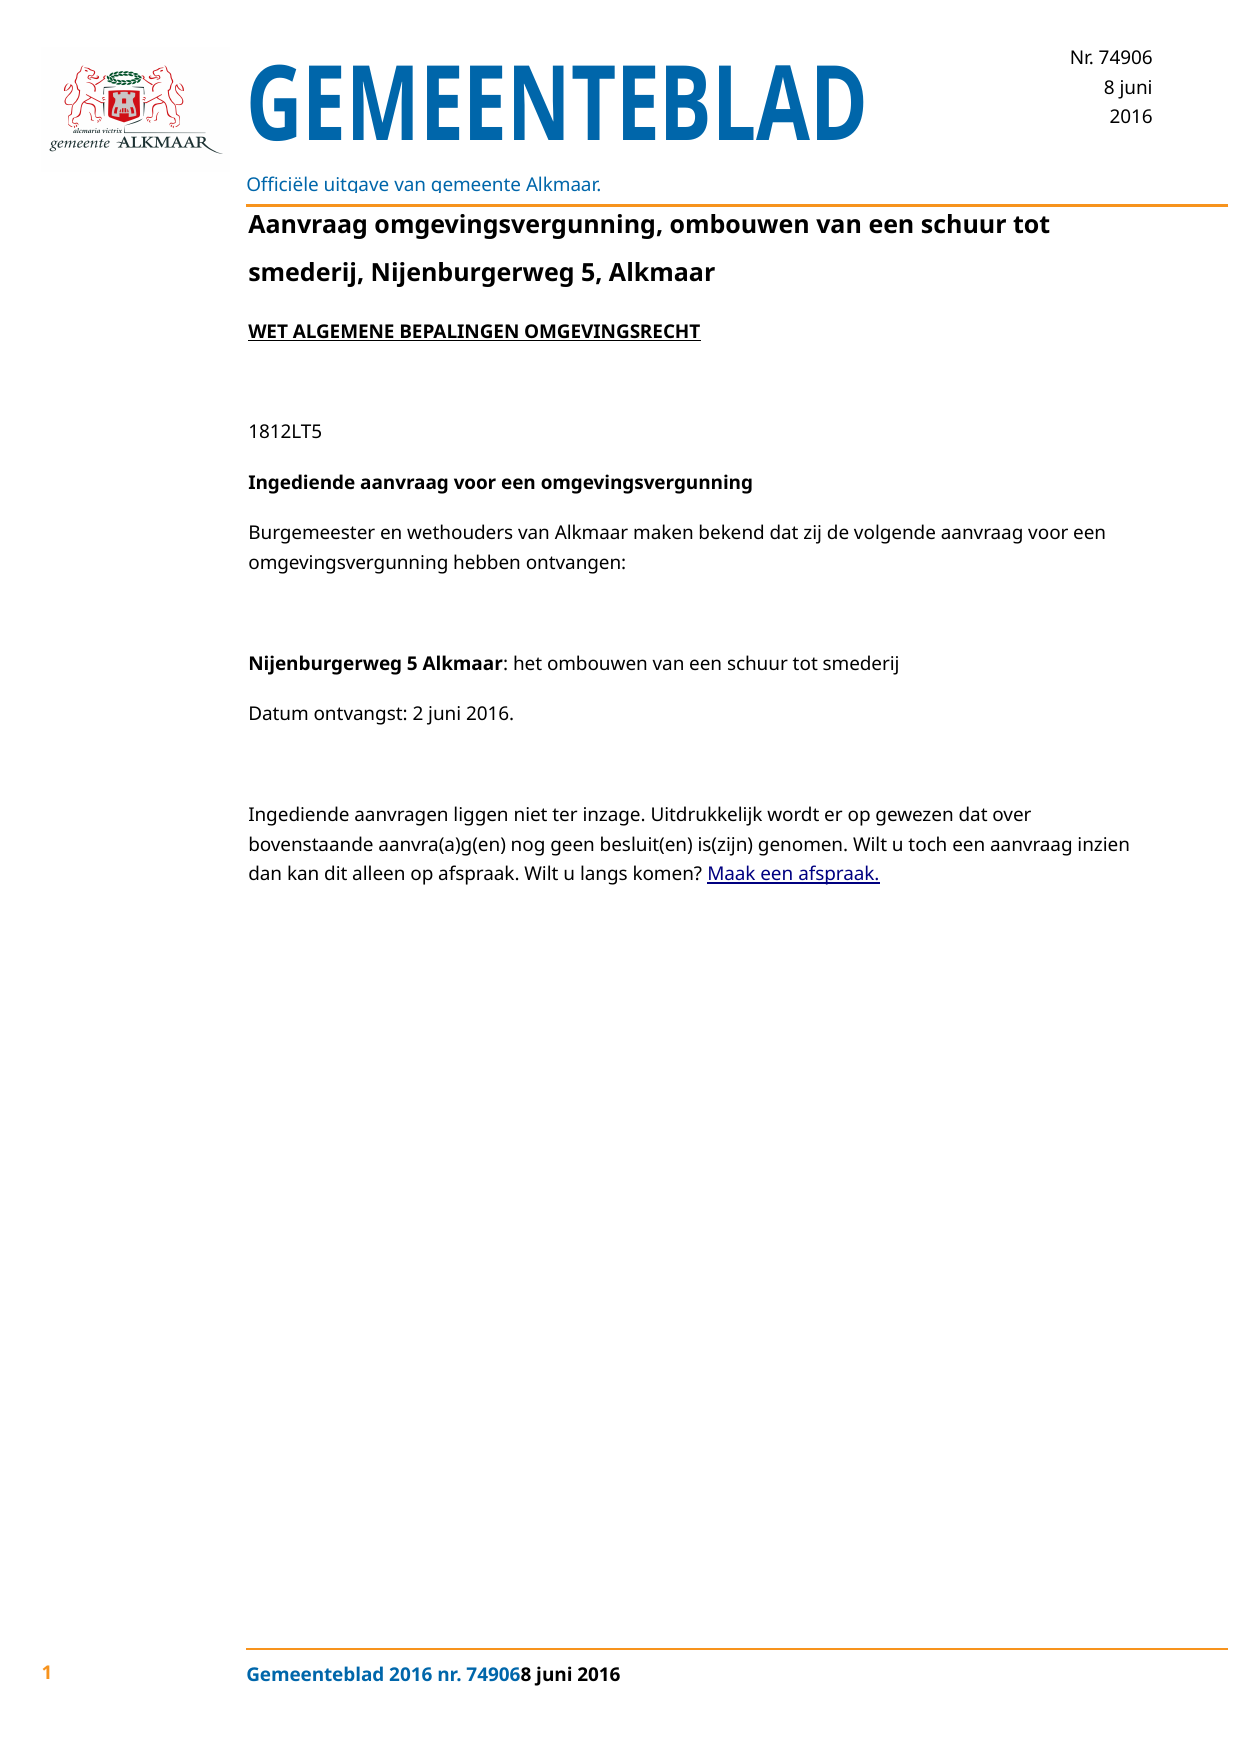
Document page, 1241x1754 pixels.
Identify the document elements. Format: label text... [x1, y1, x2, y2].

text 1812LT5 [248, 419, 1152, 444]
text Ingediende aanvragen liggen niet ter inzage. Uitdrukkelijk wordt er op gewezen dat over bovenstaande aanvra(a)g(en) nog geen besluit(en) is(zijn) genomen. Wilt u toch een aanvraag inzien dan kan dit alleen op afspraak. Wilt u langs komen? Maak een afspraak. [248, 801, 1152, 886]
text Ingediende aanvraag voor een omgevingsvergunning [248, 469, 1152, 495]
text Burgemeester en wethouders van Alkmaar maken bekend dat zij de volgende aanvraag voor een omgevingsvergunning hebben ontvangen: [248, 519, 1152, 575]
picture [41, 47, 231, 172]
text Datum ontvangst: 2 juni 2016. [248, 700, 1152, 726]
text Aanvraag omgevingsvergunning, ombouwen van een schuur tot smederij, Nijenburgerweg 5, Alkmaar [248, 207, 1152, 288]
text Nijenburgerweg 5 Alkmaar: het ombouwen van een schuur tot smederij [248, 650, 1152, 676]
text WET ALGEMENE BEPALINGEN OMGEVINGSRECHT [248, 318, 1152, 344]
